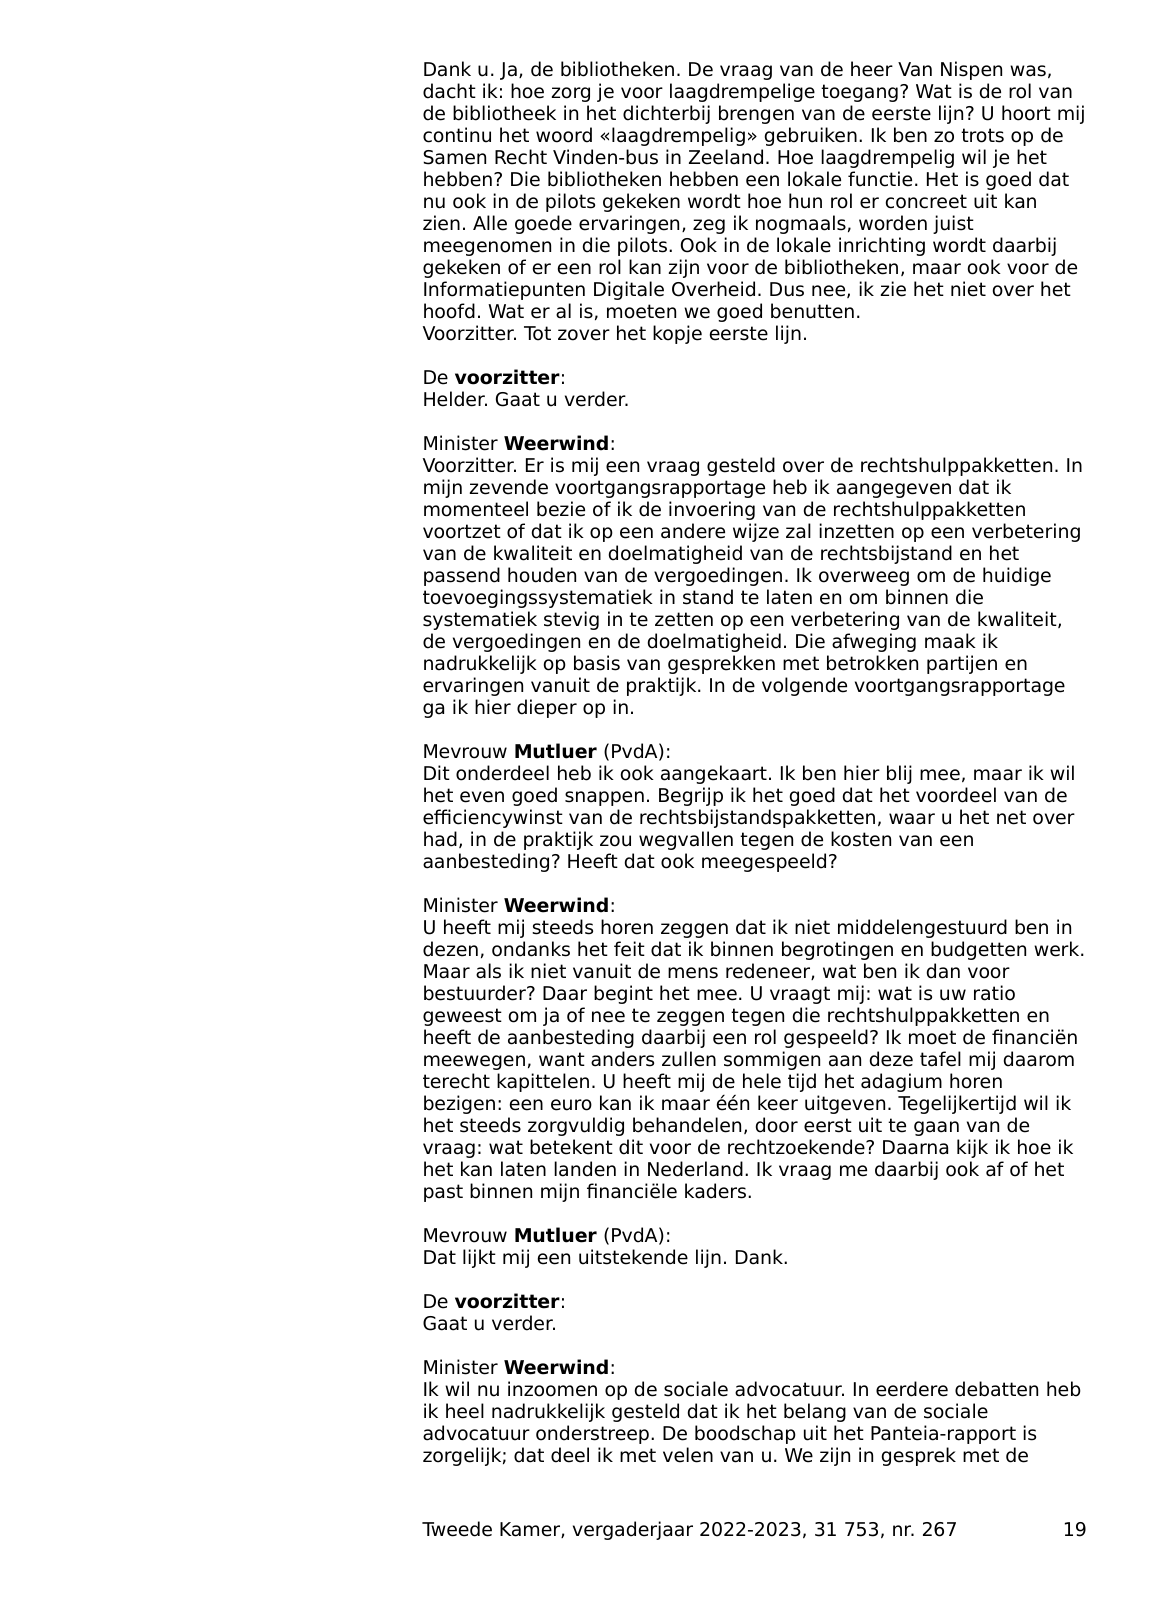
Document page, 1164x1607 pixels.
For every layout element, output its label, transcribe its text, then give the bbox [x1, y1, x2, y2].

text De voorzitter: [422, 367, 1087, 389]
text U heeft mij steeds horen zeggen dat ik niet middelengestuurd ben in dezen, ondanks het feit dat ik binnen begrotingen en budgetten werk. Maar als ik niet vanuit de mens redeneer, wat ben ik dan voor bestuurder? Daar begint het mee. U vraagt mij: wat is uw ratio geweest om ja of nee te zeggen tegen die rechtshulppakketten en heeft de aanbesteding daarbij een rol gespeeld? Ik moet de financiën meewegen, want anders zullen sommigen aan deze tafel mij daarom terecht kapittelen. U heeft mij de hele tijd het adagium horen bezigen: een euro kan ik maar één keer uitgeven. Tegelijkertijd wil ik het steeds zorgvuldig behandelen, door eerst uit te gaan van de vraag: wat betekent dit voor de rechtzoekende? Daarna kijk ik hoe ik het kan laten landen in Nederland. Ik vraag me daarbij ook af of het past binnen mijn financiële kaders. [422, 917, 1087, 1203]
text Gaat u verder. [422, 1313, 1087, 1335]
text Ik wil nu inzoomen op de sociale advocatuur. In eerdere debatten heb ik heel nadrukkelijk gesteld dat ik het belang van de sociale advocatuur onderstreep. De boodschap uit het Panteia-rapport is zorgelijk; dat deel ik met velen van u. We zijn in gesprek met de [422, 1379, 1087, 1467]
text Mevrouw Mutluer (PvdA): [422, 1225, 1087, 1247]
text Voorzitter. Tot zover het kopje eerste lijn. [422, 323, 1087, 345]
text Minister Weerwind: [422, 895, 1087, 917]
text Helder. Gaat u verder. [422, 389, 1087, 411]
text Minister Weerwind: [422, 1357, 1087, 1379]
text Dank u. Ja, de bibliotheken. De vraag van de heer Van Nispen was, dacht ik: hoe zorg je voor laagdrempelige toegang? Wat is de rol van de bibliotheek in het dichterbij brengen van de eerste lijn? U hoort mij continu het woord «laagdrempelig» gebruiken. Ik ben zo trots op de Samen Recht Vinden-bus in Zeeland. Hoe laagdrempelig wil je het hebben? Die bibliotheken hebben een lokale functie. Het is goed dat nu ook in de pilots gekeken wordt hoe hun rol er concreet uit kan zien. Alle goede ervaringen, zeg ik nogmaals, worden juist meegenomen in die pilots. Ook in de lokale inrichting wordt daarbij gekeken of er een rol kan zijn voor de bibliotheken, maar ook voor de Informatiepunten Digitale Overheid. Dus nee, ik zie het niet over het hoofd. Wat er al is, moeten we goed benutten. [422, 59, 1087, 323]
text De voorzitter: [422, 1291, 1087, 1313]
text Dat lijkt mij een uitstekende lijn. Dank. [422, 1247, 1087, 1269]
text Minister Weerwind: [422, 433, 1087, 455]
text Dit onderdeel heb ik ook aangekaart. Ik ben hier blij mee, maar ik wil het even goed snappen. Begrijp ik het goed dat het voordeel van de efficiencywinst van de rechtsbijstandspakketten, waar u het net over had, in de praktijk zou wegvallen tegen de kosten van een aanbesteding? Heeft dat ook meegespeeld? [422, 763, 1087, 873]
text Voorzitter. Er is mij een vraag gesteld over de rechtshulppakketten. In mijn zevende voortgangsrapportage heb ik aangegeven dat ik momenteel bezie of ik de invoering van de rechtshulppakketten voortzet of dat ik op een andere wijze zal inzetten op een verbetering van de kwaliteit en doelmatigheid van de rechtsbijstand en het passend houden van de vergoedingen. Ik overweeg om de huidige toevoegingssystematiek in stand te laten en om binnen die systematiek stevig in te zetten op een verbetering van de kwaliteit, de vergoedingen en de doelmatigheid. Die afweging maak ik nadrukkelijk op basis van gesprekken met betrokken partijen en ervaringen vanuit de praktijk. In de volgende voortgangsrapportage ga ik hier dieper op in. [422, 455, 1087, 719]
text Mevrouw Mutluer (PvdA): [422, 741, 1087, 763]
